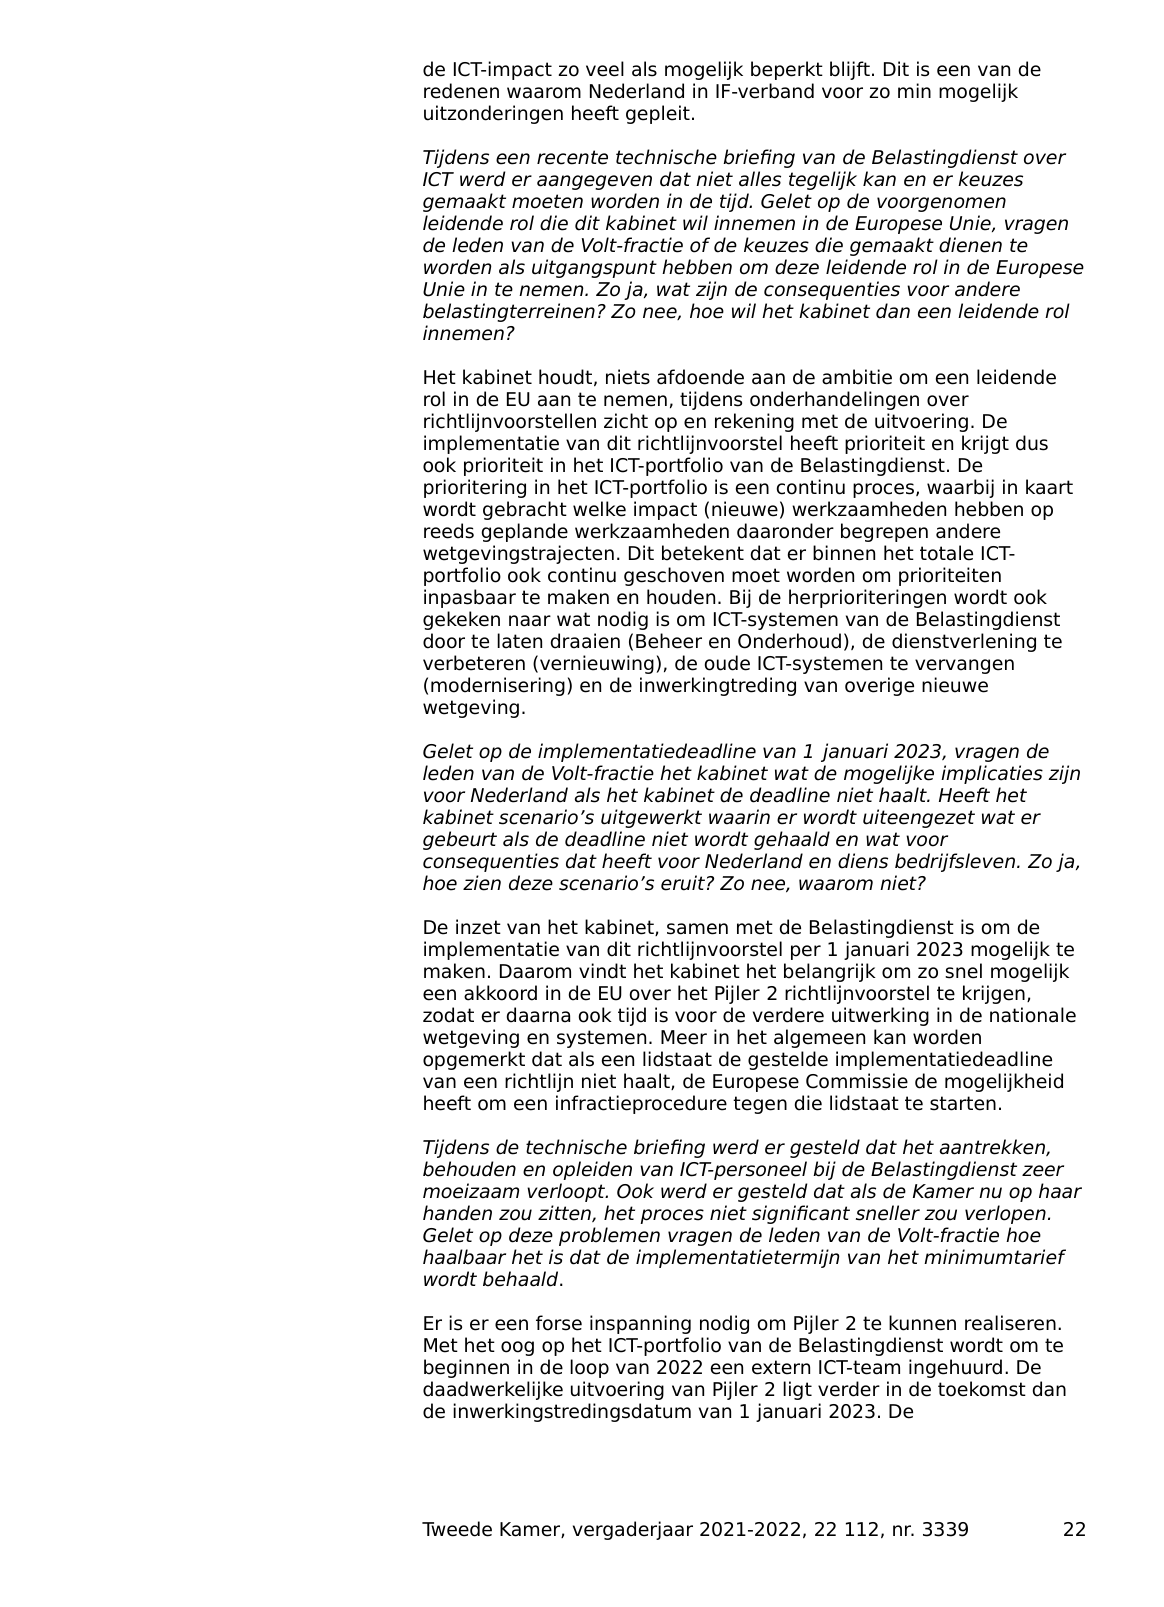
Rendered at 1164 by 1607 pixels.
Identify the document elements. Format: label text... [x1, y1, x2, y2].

text Gelet op de implementatiedeadline van 1 januari 2023, vragen de leden van de Volt-fractie het kabinet wat de mogelijke implicaties zijn voor Nederland als het kabinet de deadline niet haalt. Heeft het kabinet scenario’s uitgewerkt waarin er wordt uiteengezet wat er gebeurt als de deadline niet wordt gehaald en wat voor consequenties dat heeft voor Nederland en diens bedrijfsleven. Zo ja, hoe zien deze scenario’s eruit? Zo nee, waarom niet? [422, 741, 1087, 895]
text Het kabinet houdt, niets afdoende aan de ambitie om een leidende rol in de EU aan te nemen, tijdens onderhandelingen over richtlijnvoorstellen zicht op en rekening met de uitvoering. De implementatie van dit richtlijnvoorstel heeft prioriteit en krijgt dus ook prioriteit in het ICT-portfolio van de Belastingdienst. De prioritering in het ICT-portfolio is een continu proces, waarbij in kaart wordt gebracht welke impact (nieuwe) werkzaamheden hebben op reeds geplande werkzaamheden daaronder begrepen andere wetgevingstrajecten. Dit betekent dat er binnen het totale ICT-portfolio ook continu geschoven moet worden om prioriteiten inpasbaar te maken en houden. Bij de herprioriteringen wordt ook gekeken naar wat nodig is om ICT-systemen van de Belastingdienst door te laten draaien (Beheer en Onderhoud), de dienstverlening te verbeteren (vernieuwing), de oude ICT-systemen te vervangen (modernisering) en de inwerkingtreding van overige nieuwe wetgeving. [422, 367, 1087, 719]
text Tijdens de technische briefing werd er gesteld dat het aantrekken, behouden en opleiden van ICT-personeel bij de Belastingdienst zeer moeizaam verloopt. Ook werd er gesteld dat als de Kamer nu op haar handen zou zitten, het proces niet significant sneller zou verlopen. Gelet op deze problemen vragen de leden van de Volt-fractie hoe haalbaar het is dat de implementatietermijn van het minimumtarief wordt behaald. [422, 1137, 1087, 1291]
text Er is er een forse inspanning nodig om Pijler 2 te kunnen realiseren. Met het oog op het ICT-portfolio van de Belastingdienst wordt om te beginnen in de loop van 2022 een extern ICT-team ingehuurd. De daadwerkelijke uitvoering van Pijler 2 ligt verder in de toekomst dan de inwerkingstredingsdatum van 1 januari 2023. De [422, 1313, 1087, 1423]
text Tijdens een recente technische briefing van de Belastingdienst over ICT werd er aangegeven dat niet alles tegelijk kan en er keuzes gemaakt moeten worden in de tijd. Gelet op de voorgenomen leidende rol die dit kabinet wil innemen in de Europese Unie, vragen de leden van de Volt-fractie of de keuzes die gemaakt dienen te worden als uitgangspunt hebben om deze leidende rol in de Europese Unie in te nemen. Zo ja, wat zijn de consequenties voor andere belastingterreinen? Zo nee, hoe wil het kabinet dan een leidende rol innemen? [422, 147, 1087, 345]
text De inzet van het kabinet, samen met de Belastingdienst is om de implementatie van dit richtlijnvoorstel per 1 januari 2023 mogelijk te maken. Daarom vindt het kabinet het belangrijk om zo snel mogelijk een akkoord in de EU over het Pijler 2 richtlijnvoorstel te krijgen, zodat er daarna ook tijd is voor de verdere uitwerking in de nationale wetgeving en systemen. Meer in het algemeen kan worden opgemerkt dat als een lidstaat de gestelde implementatiedeadline van een richtlijn niet haalt, de Europese Commissie de mogelijkheid heeft om een infractieprocedure tegen die lidstaat te starten. [422, 917, 1087, 1115]
text de ICT-impact zo veel als mogelijk beperkt blijft. Dit is een van de redenen waarom Nederland in IF-verband voor zo min mogelijk uitzonderingen heeft gepleit. [422, 59, 1087, 125]
